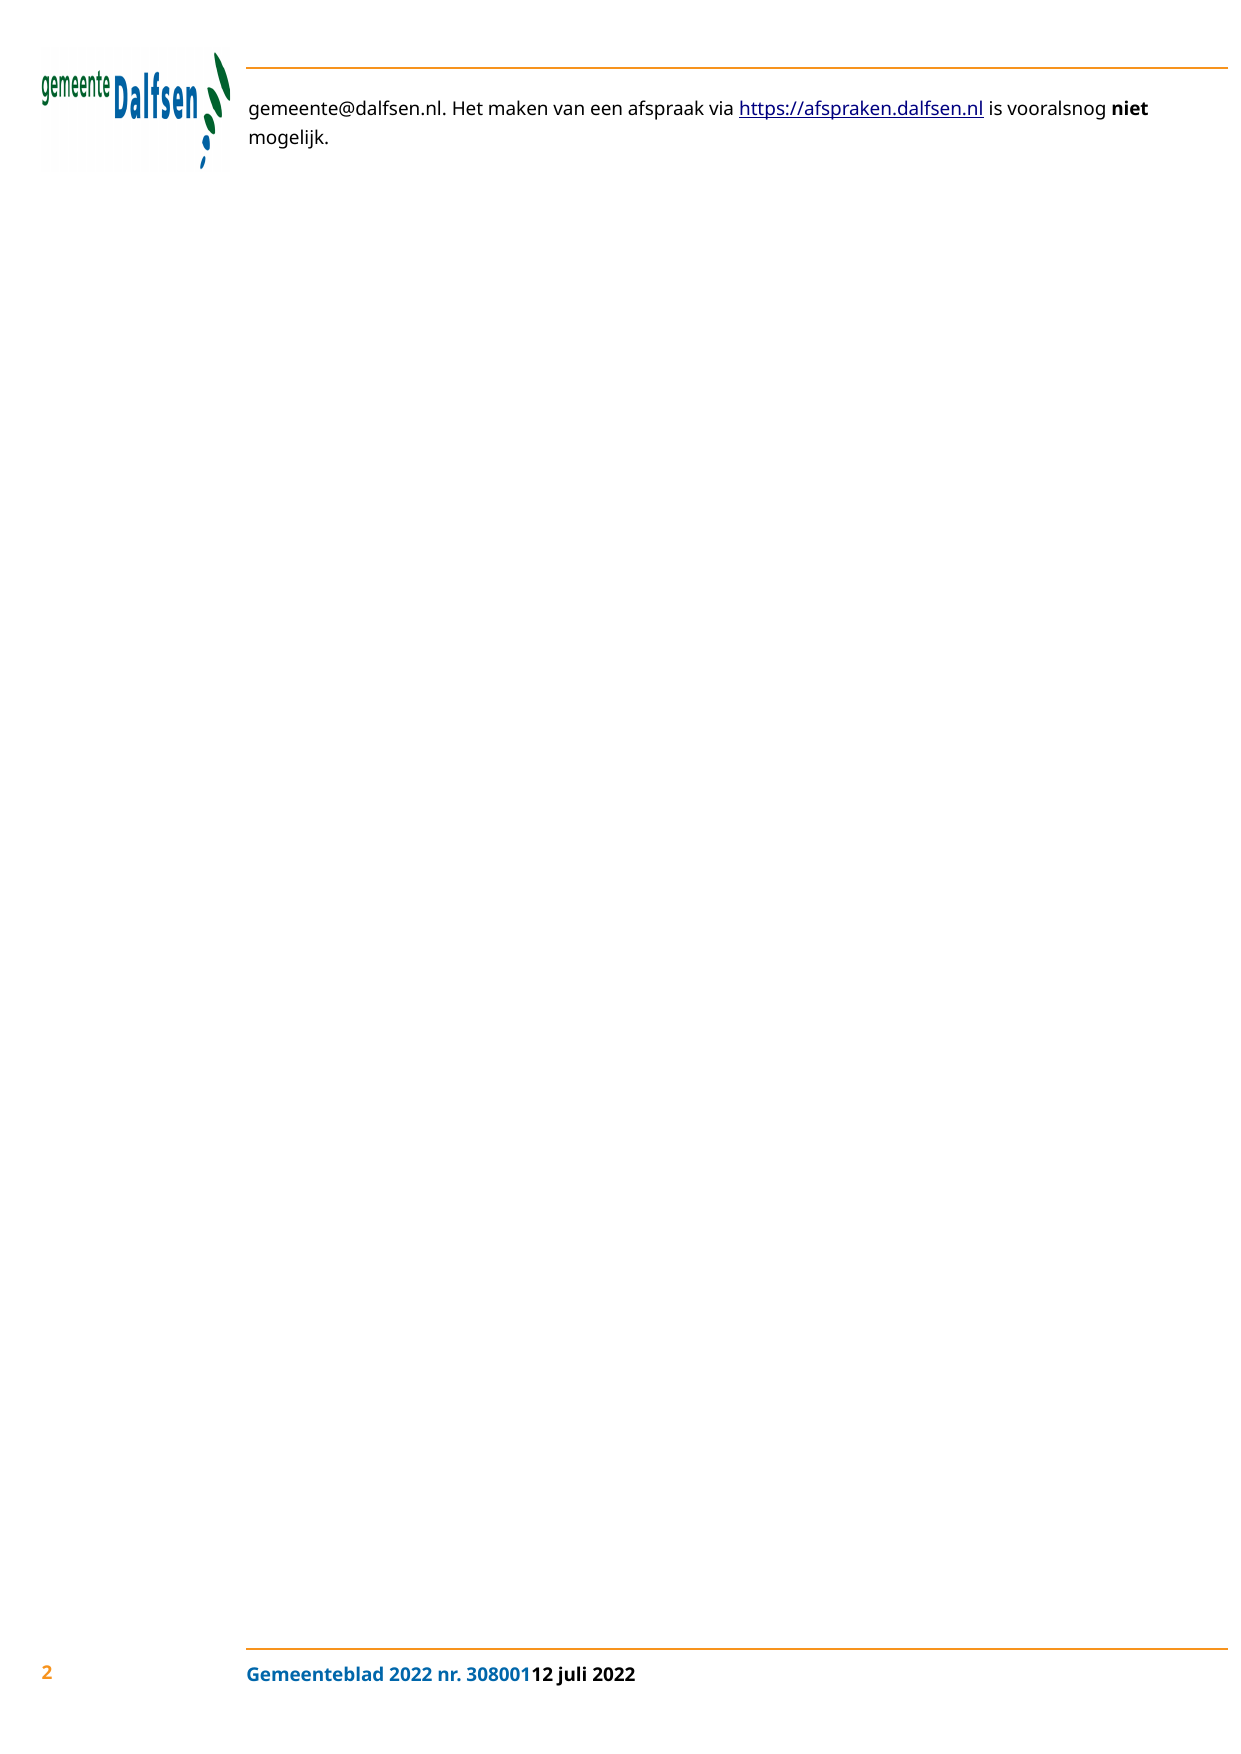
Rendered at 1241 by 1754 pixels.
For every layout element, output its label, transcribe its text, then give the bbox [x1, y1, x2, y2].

picture [41, 47, 231, 172]
text gemeente@dalfsen.nl. Het maken van een afspraak via https://afspraken.dalfsen.nl is vooralsnog niet mogelijk. [248, 95, 1152, 150]
